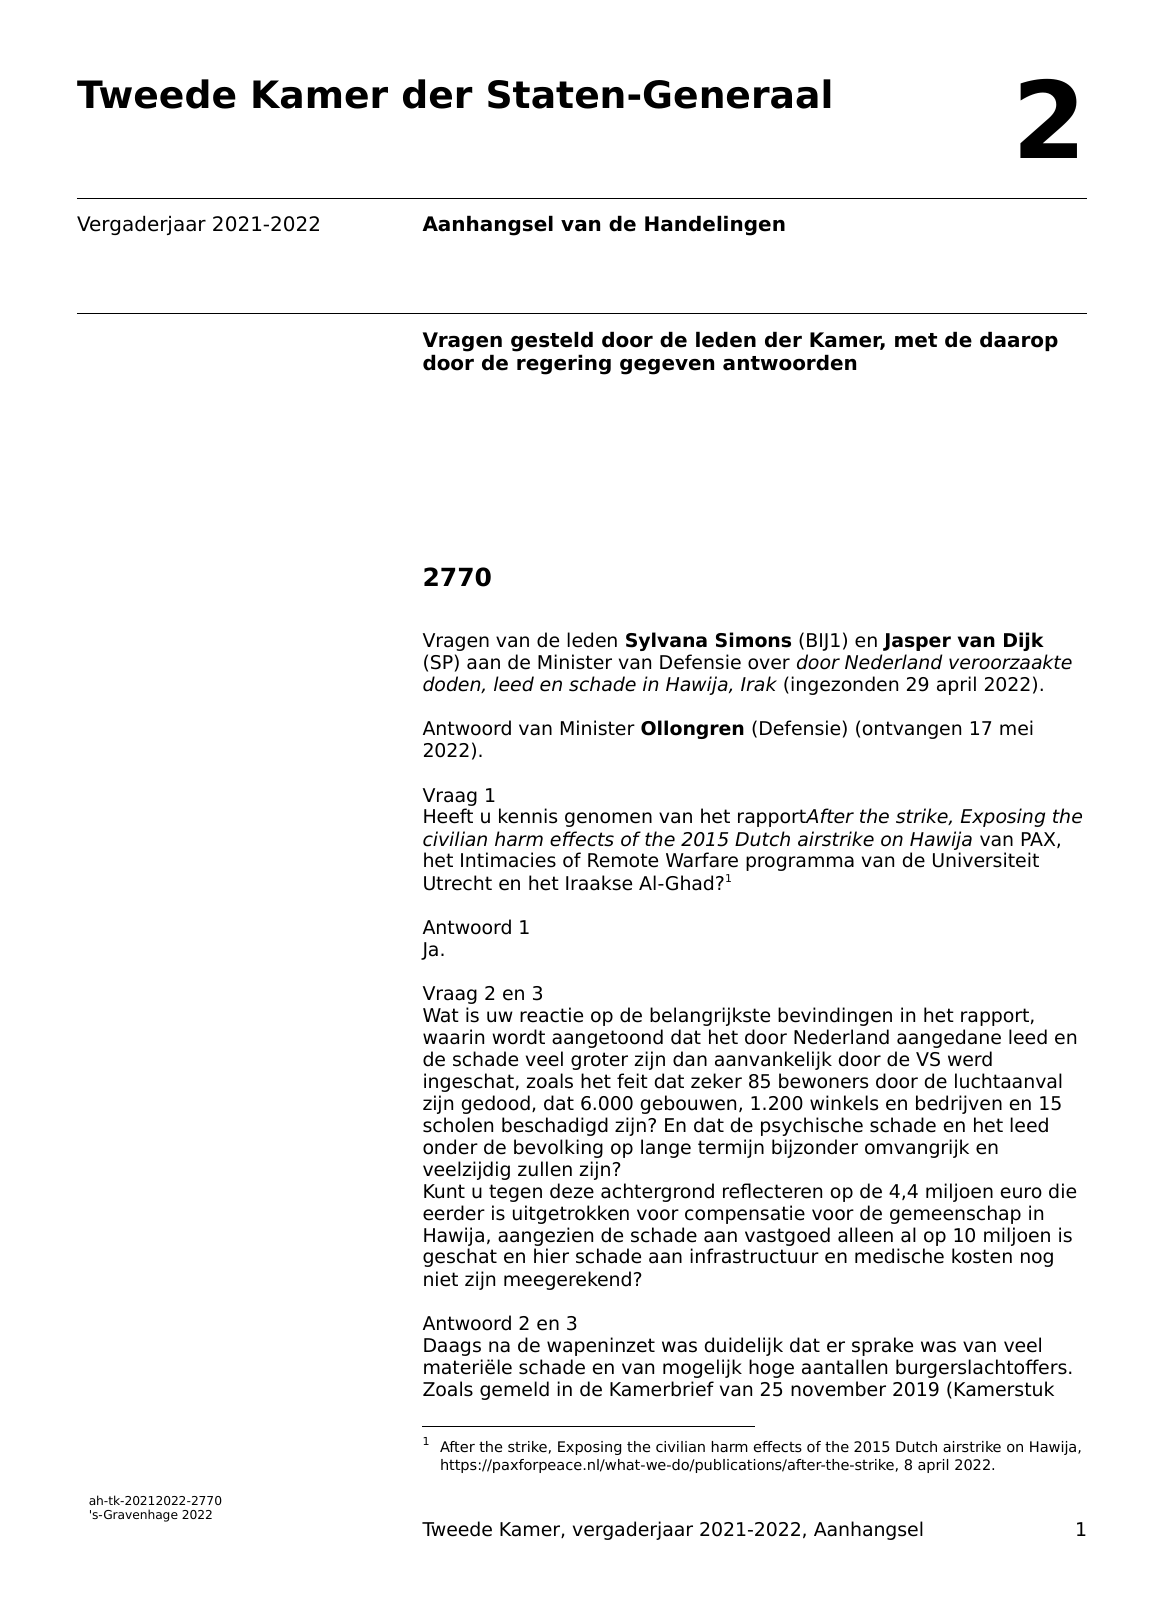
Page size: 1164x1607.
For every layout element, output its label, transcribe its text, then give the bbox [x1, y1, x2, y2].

text Wat is uw reactie op de belangrijkste bevindingen in het rapport, waarin wordt aangetoond dat het door Nederland aangedane leed en de schade veel groter zijn dan aanvankelijk door de VS werd ingeschat, zoals het feit dat zeker 85 bewoners door de luchtaanval zijn gedood, dat 6.000 gebouwen, 1.200 winkels en bedrijven en 15 scholen beschadigd zijn? En dat de psychische schade en het leed onder de bevolking op lange termijn bijzonder omvangrijk en veelzijdig zullen zijn? [422, 1005, 1087, 1181]
text 2770 [422, 563, 1087, 592]
text Heeft u kennis genomen van het rapportAfter the strike, Exposing the civilian harm effects of the 2015 Dutch airstrike on Hawija van PAX, het Intimacies of Remote Warfare programma van de Universiteit Utrecht en het Iraakse Al-Ghad? [422, 806, 1087, 894]
text ah-tk-20212022-2770 [88, 1494, 323, 1508]
text Vraag 2 en 3 [422, 983, 1087, 1005]
table_header Tweede Kamer der Staten-Generaal [77, 59, 886, 198]
table_cell Vragen gesteld door de leden der Kamer, met de daarop door de regering gegeven antwoorden [422, 314, 1087, 375]
table_cell Aanhangsel van de Handelingen [422, 199, 1087, 313]
text Antwoord 1 [422, 917, 1087, 938]
text Vraag 1 [422, 784, 1087, 806]
text Daags na de wapeninzet was duidelijk dat er sprake was van veel materiële schade en van mogelijk hoge aantallen burgerslachtoffers. Zoals gemeld in de Kamerbrief van 25 november 2019 (Kamerstuk [422, 1334, 1087, 1401]
table_cell [77, 314, 422, 375]
table_header 2 [886, 59, 1087, 198]
text Ja. [422, 938, 1087, 961]
text Kunt u tegen deze achtergrond reflecteren op de 4,4 miljoen euro die eerder is uitgetrokken voor compensatie voor de gemeenschap in Hawija, aangezien de schade aan vastgoed alleen al op 10 miljoen is geschat en hier schade aan infrastructuur en medische kosten nog niet zijn meegerekend? [422, 1181, 1087, 1290]
text Antwoord van Minister Ollongren (Defensie) (ontvangen 17 mei 2022). [422, 718, 1087, 762]
text After the strike, Exposing the civilian harm effects of the 2015 Dutch airstrike on Hawija, https://paxforpeace.nl/what-we-do/publications/after-the-strike, 8 april 2022. [422, 1435, 1087, 1474]
text Antwoord 2 en 3 [422, 1313, 1087, 1334]
table_cell Vergaderjaar 2021-2022 [77, 199, 422, 313]
text Vragen van de leden Sylvana Simons (BIJ1) en Jasper van Dijk (SP) aan de Minister van Defensie over door Nederland veroorzaakte doden, leed en schade in Hawija, Irak (ingezonden 29 april 2022). [422, 630, 1087, 696]
text 's-Gravenhage 2022 [88, 1508, 323, 1522]
